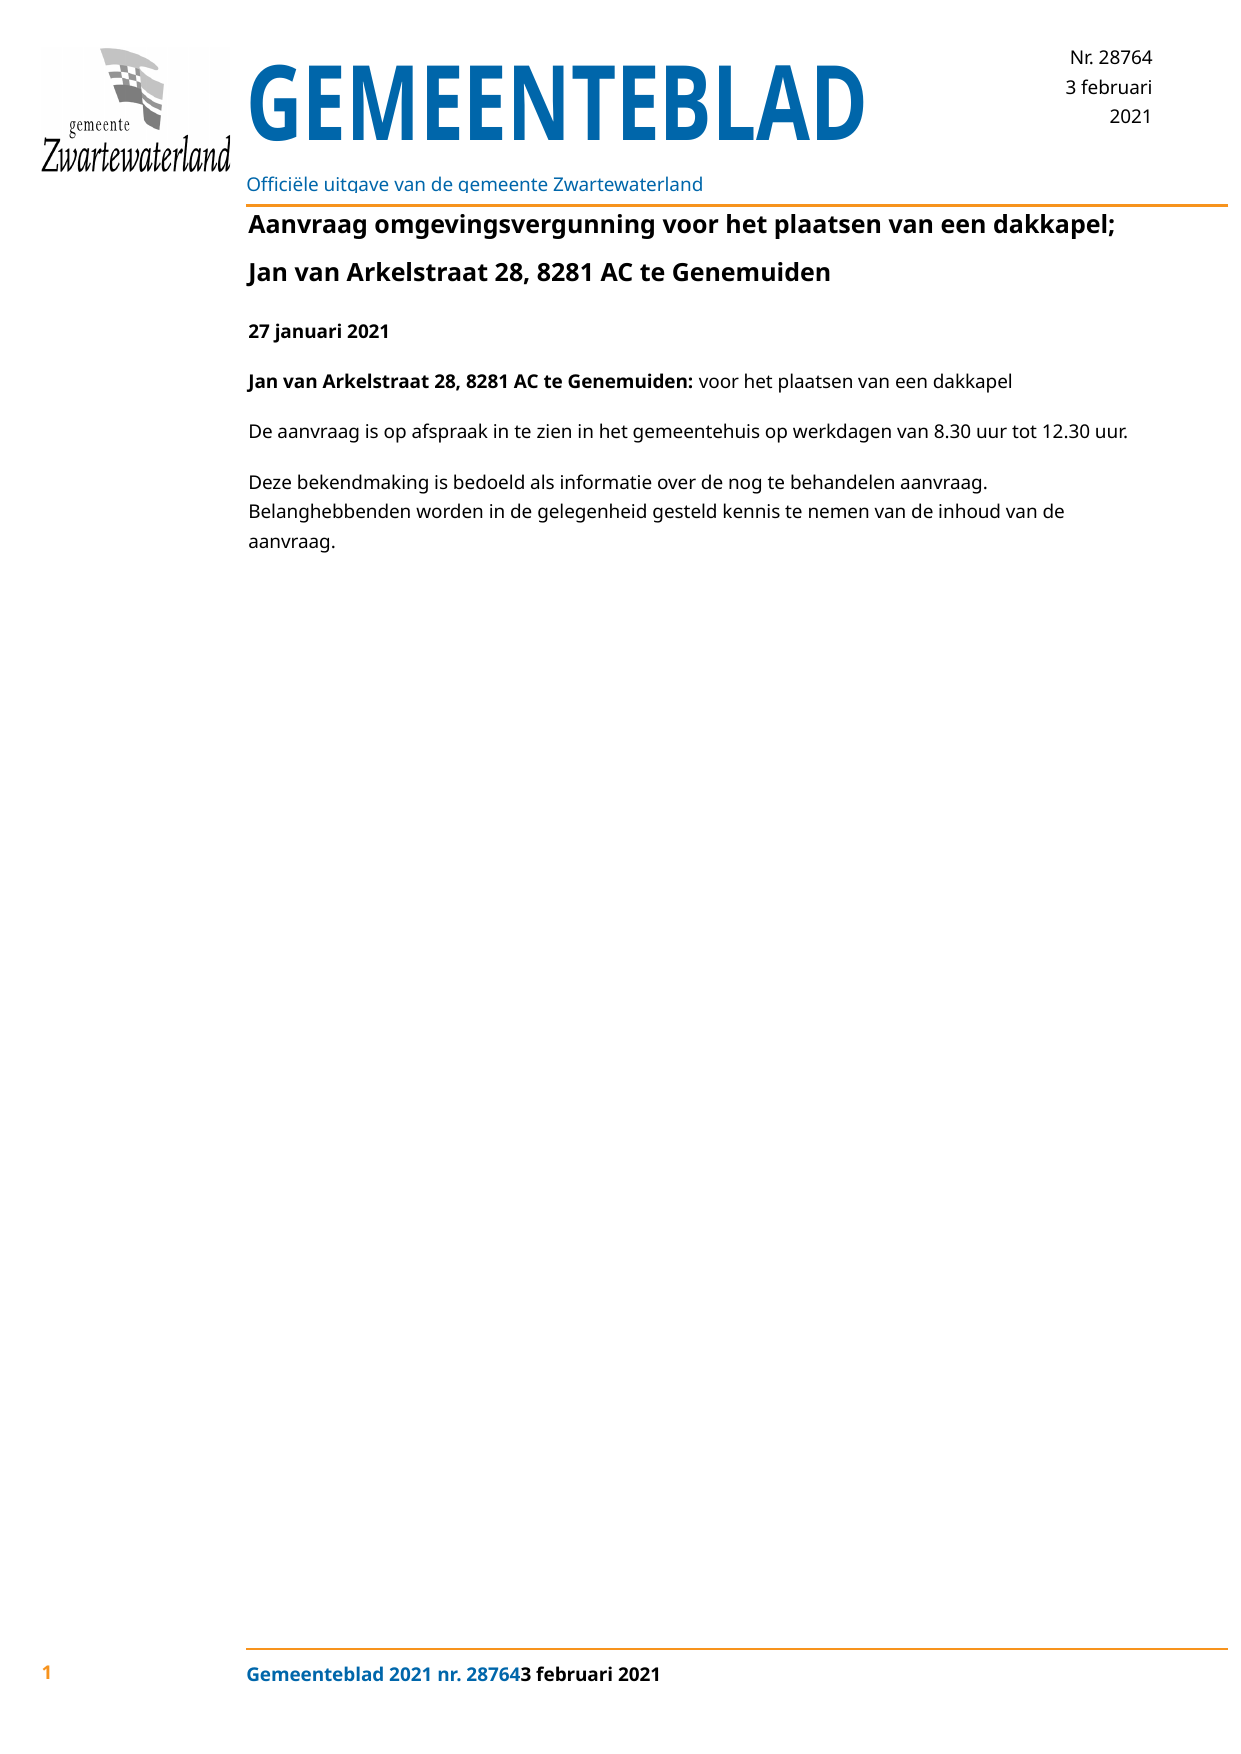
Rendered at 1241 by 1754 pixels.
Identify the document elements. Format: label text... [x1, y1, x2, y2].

picture [41, 47, 231, 172]
text De aanvraag is op afspraak in te zien in het gemeentehuis op werkdagen van 8.30 uur tot 12.30 uur. [248, 419, 1152, 444]
text Aanvraag omgevingsvergunning voor het plaatsen van een dakkapel; Jan van Arkelstraat 28, 8281 AC te Genemuiden [248, 207, 1152, 288]
text Deze bekendmaking is bedoeld als informatie over de nog te behandelen aanvraag. Belanghebbenden worden in de gelegenheid gesteld kennis te nemen van de inhoud van de aanvraag. [248, 469, 1152, 554]
text Jan van Arkelstraat 28, 8281 AC te Genemuiden: voor het plaatsen van een dakkapel [248, 368, 1152, 394]
text 27 januari 2021 [248, 318, 1152, 344]
